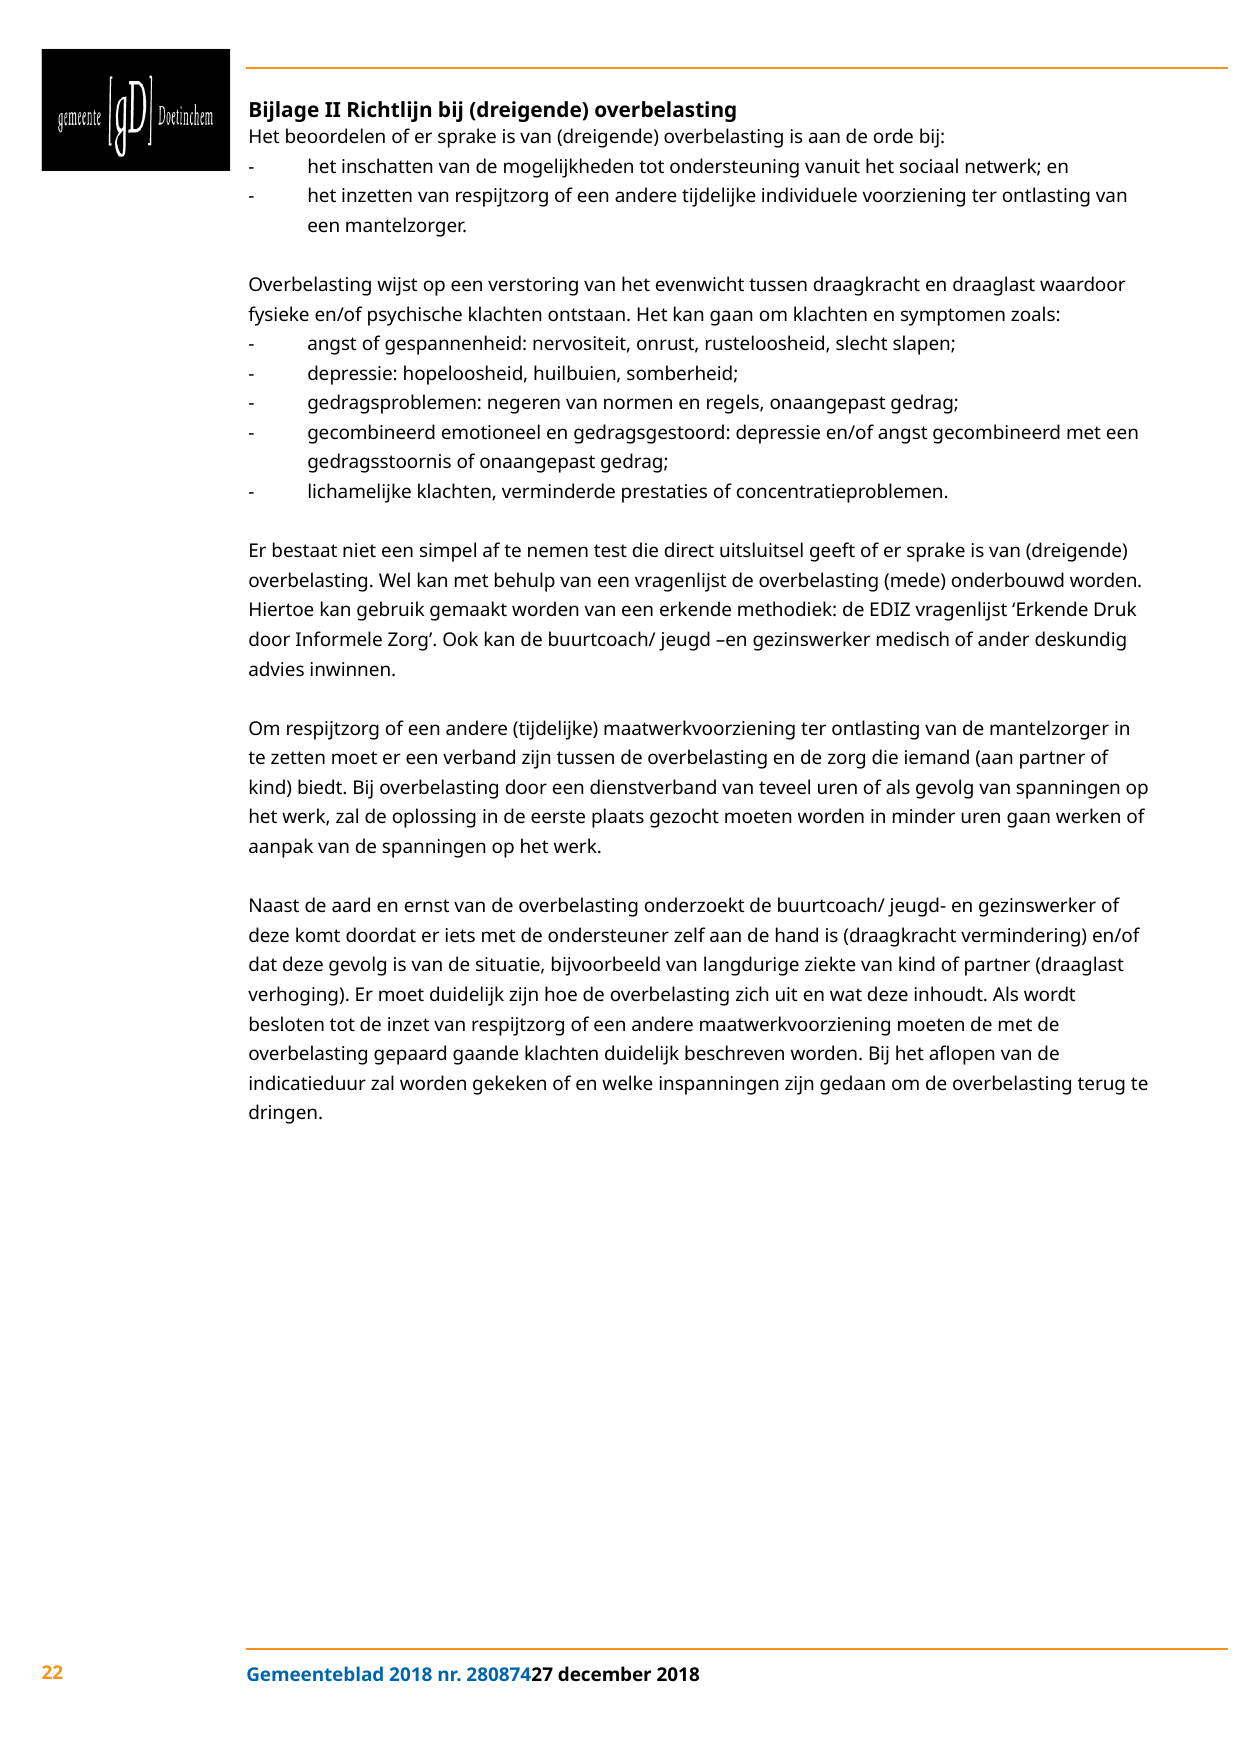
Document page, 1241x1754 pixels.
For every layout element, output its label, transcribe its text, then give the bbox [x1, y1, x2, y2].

text Er bestaat niet een simpel af te nemen test die direct uitsluitsel geeft of er sprake is van (dreigende) overbelasting. Wel kan met behulp van een vragenlijst de overbelasting (mede) onderbouwd worden. Hiertoe kan gebruik gemaakt worden van een erkende methodiek: de EDIZ vragenlijst ‘Erkende Druk door Informele Zorg’. Ook kan de buurtcoach/ jeugd –en gezinswerker medisch of ander deskundig advies inwinnen. [248, 537, 1152, 682]
list depressie: hopeloosheid, huilbuien, somberheid; [248, 360, 1152, 386]
list het inzetten van respijtzorg of een andere tijdelijke individuele voorziening ter ontlasting van een mantelzorger. [248, 182, 1152, 238]
picture [41, 47, 231, 172]
list angst of gespannenheid: nervositeit, onrust, rusteloosheid, slecht slapen; [248, 330, 1152, 356]
list gecombineerd emotioneel en gedragsgestoord: depressie en/of angst gecombineerd met een gedragsstoornis of onaangepast gedrag; [248, 419, 1152, 474]
text Overbelasting wijst op een verstoring van het evenwicht tussen draagkracht en draaglast waardoor fysieke en/of psychische klachten ontstaan. Het kan gaan om klachten en symptomen zoals: [248, 271, 1152, 327]
list het inschatten van de mogelijkheden tot ondersteuning vanuit het sociaal netwerk; en [248, 153, 1152, 179]
text Het beoordelen of er sprake is van (dreigende) overbelasting is aan de orde bij: [248, 123, 1152, 149]
text Om respijtzorg of een andere (tijdelijke) maatwerkvoorziening ter ontlasting van de mantelzorger in te zetten moet er een verband zijn tussen de overbelasting en de zorg die iemand (aan partner of kind) biedt. Bij overbelasting door een dienstverband van teveel uren of als gevolg van spanningen op het werk, zal de oplossing in de eerste plaats gezocht moeten worden in minder uren gaan werken of aanpak van de spanningen op het werk. [248, 715, 1152, 859]
text Naast de aard en ernst van de overbelasting onderzoekt de buurtcoach/ jeugd- en gezinswerker of deze komt doordat er iets met de ondersteuner zelf aan de hand is (draagkracht vermindering) en/of dat deze gevolg is van de situatie, bijvoorbeeld van langdurige ziekte van kind of partner (draaglast verhoging). Er moet duidelijk zijn hoe de overbelasting zich uit en wat deze inhoudt. Als wordt besloten tot de inzet van respijtzorg of een andere maatwerkvoorziening moeten de met de overbelasting gepaard gaande klachten duidelijk beschreven worden. Bij het aflopen van de indicatieduur zal worden gekeken of en welke inspanningen zijn gedaan om de overbelasting terug te dringen. [248, 892, 1152, 1125]
list gedragsproblemen: negeren van normen en regels, onaangepast gedrag; [248, 389, 1152, 415]
list lichamelijke klachten, verminderde prestaties of concentratieproblemen. [248, 478, 1152, 504]
text Bijlage II Richtlijn bij (dreigende) overbelasting [248, 95, 1152, 123]
